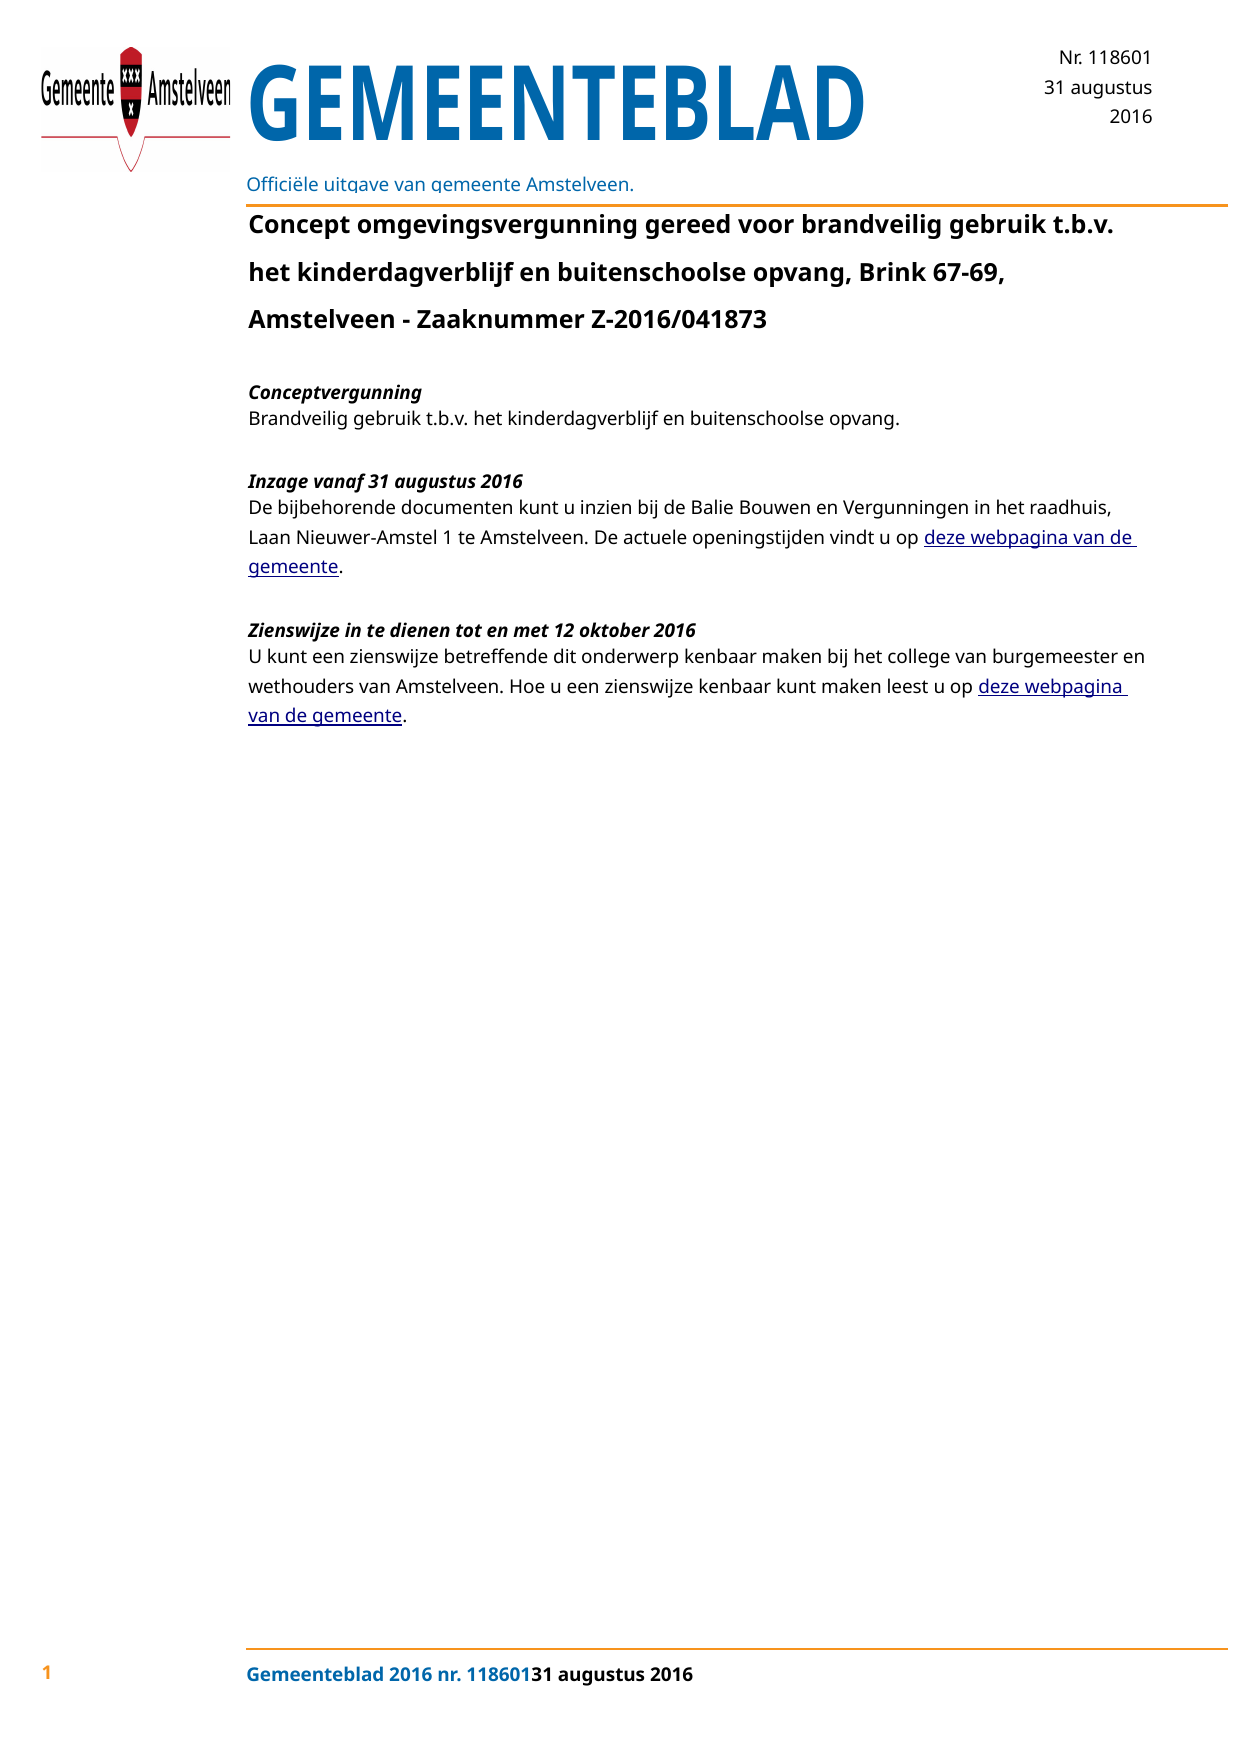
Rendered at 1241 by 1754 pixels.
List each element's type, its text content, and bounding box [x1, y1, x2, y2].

text Concept omgevingsvergunning gereed voor brandveilig gebruik t.b.v. het kinderdagverblijf en buitenschoolse opvang, Brink 67-69, Amstelveen - Zaaknummer Z-2016/041873 [248, 207, 1152, 336]
text Inzage vanaf 31 augustus 2016 [248, 469, 1152, 494]
text U kunt een zienswijze betreffende dit onderwerp kenbaar maken bij het college van burgemeester en wethouders van Amstelveen. Hoe u een zienswijze kenbaar kunt maken leest u op deze webpagina van de gemeente. [248, 643, 1152, 728]
text Zienswijze in te dienen tot en met 12 oktober 2016 [248, 618, 1152, 643]
picture [41, 47, 231, 172]
text Conceptvergunning [248, 379, 1152, 405]
text De bijbehorende documenten kunt u inzien bij de Balie Bouwen en Vergunningen in het raadhuis, Laan Nieuwer-Amstel 1 te Amstelveen. De actuele openingstijden vindt u op deze webpagina van de gemeente. [248, 494, 1152, 579]
text Brandveilig gebruik t.b.v. het kinderdagverblijf en buitenschoolse opvang. [248, 405, 1152, 431]
